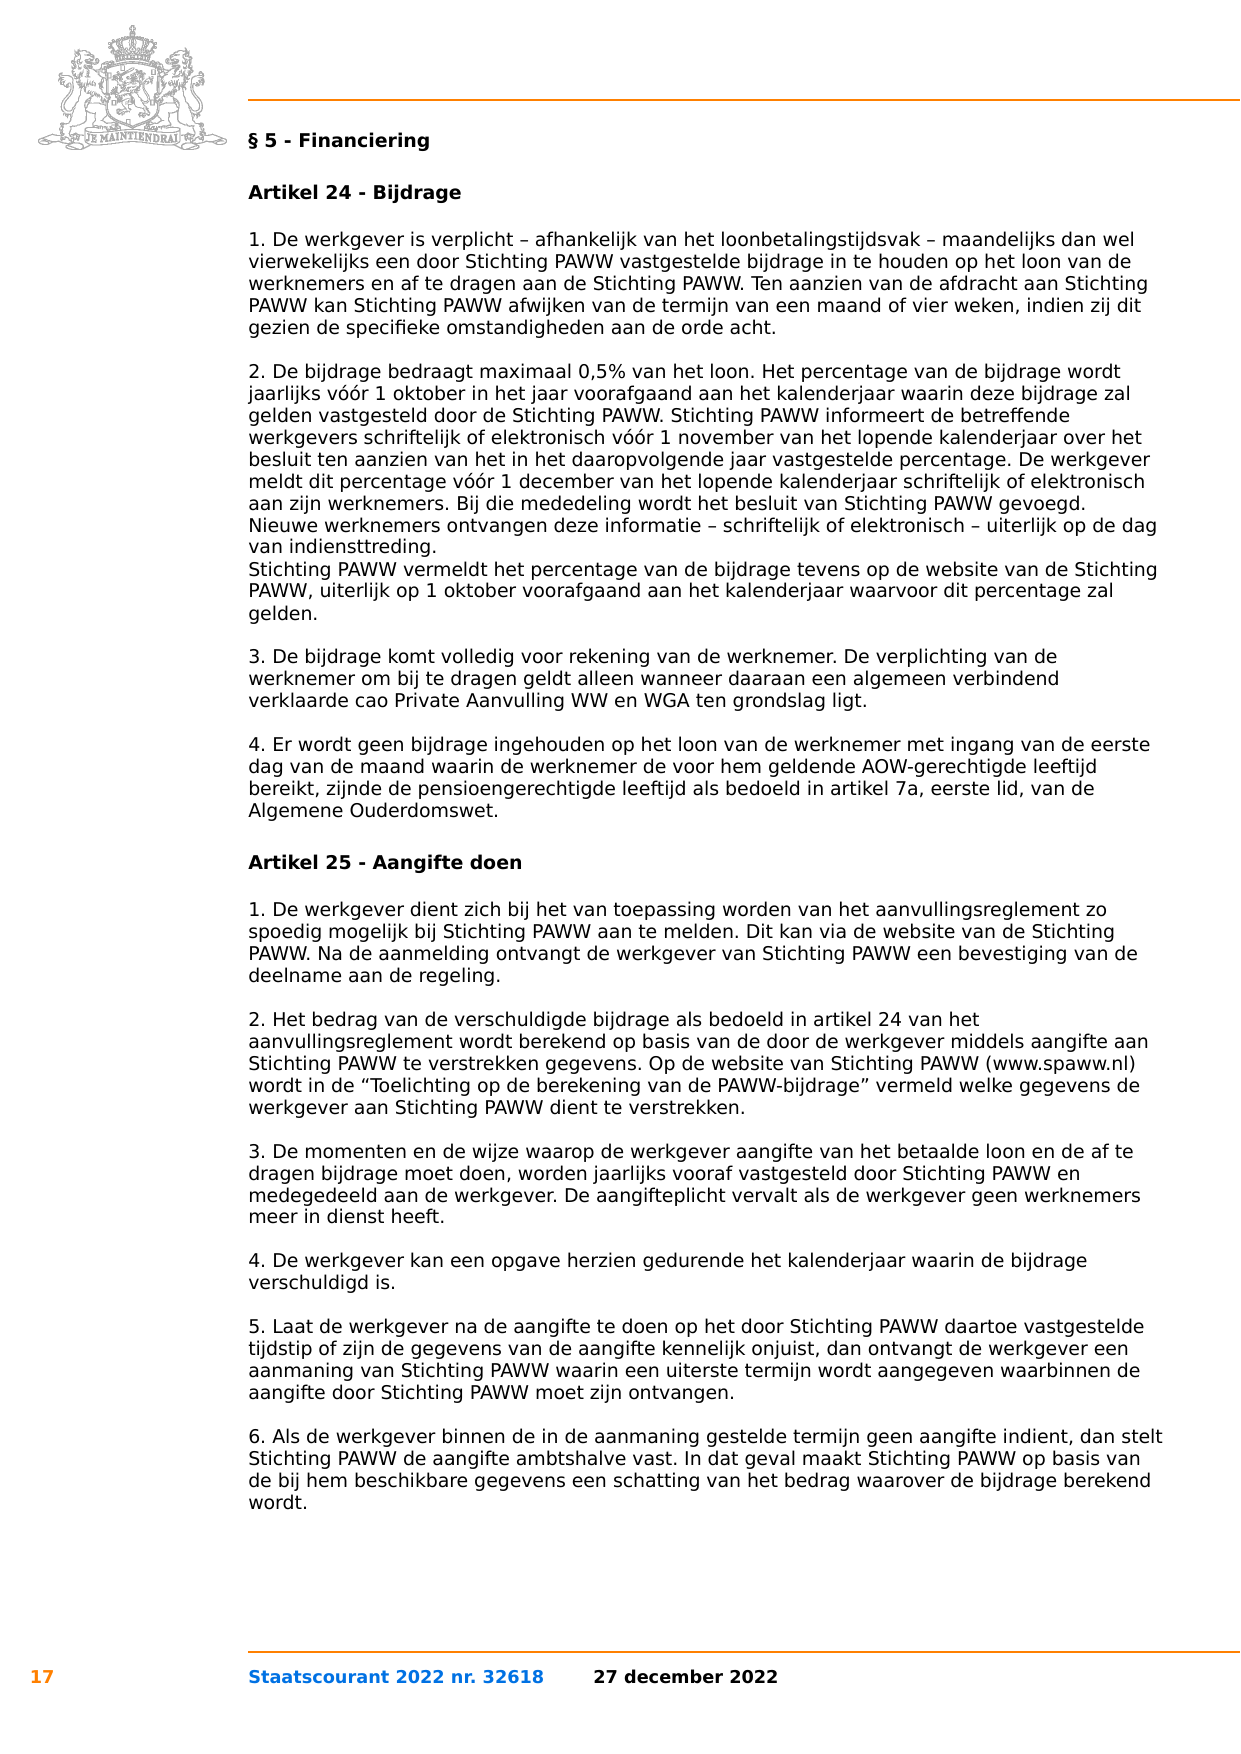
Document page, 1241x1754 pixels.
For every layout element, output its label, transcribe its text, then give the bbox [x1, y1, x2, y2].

subtitle Artikel 24 - Bijdrage [248, 182, 1163, 204]
text 6. Als de werkgever binnen de in de aanmaning gestelde termijn geen aangifte indient, dan stelt Stichting PAWW de aangifte ambtshalve vast. In dat geval maakt Stichting PAWW op basis van de bij hem beschikbare gegevens een schatting van het bedrag waarover de bijdrage berekend wordt. [248, 1426, 1163, 1514]
subtitle § 5 - Financiering [248, 130, 1163, 152]
text 2. De bijdrage bedraagt maximaal 0,5% van het loon. Het percentage van de bijdrage wordt jaarlijks vóór 1 oktober in het jaar voorafgaand aan het kalenderjaar waarin deze bijdrage zal gelden vastgesteld door de Stichting PAWW. Stichting PAWW informeert de betreffende werkgevers schriftelijk of elektronisch vóór 1 november van het lopende kalenderjaar over het besluit ten aanzien van het in het daaropvolgende jaar vastgestelde percentage. De werkgever meldt dit percentage vóór 1 december van het lopende kalenderjaar schriftelijk of elektronisch aan zijn werknemers. Bij die mededeling wordt het besluit van Stichting PAWW gevoegd. [248, 361, 1163, 514]
text 5. Laat de werkgever na de aangifte te doen op het door Stichting PAWW daartoe vastgestelde tijdstip of zijn de gegevens van de aangifte kennelijk onjuist, dan ontvangt de werkgever een aanmaning van Stichting PAWW waarin een uiterste termijn wordt aangegeven waarbinnen de aangifte door Stichting PAWW moet zijn ontvangen. [248, 1316, 1163, 1404]
text 3. De bijdrage komt volledig voor rekening van de werknemer. De verplichting van de werknemer om bij te dragen geldt alleen wanneer daaraan een algemeen verbindend verklaarde cao Private Aanvulling WW en WGA ten grondslag ligt. [248, 646, 1163, 712]
text Stichting PAWW vermeldt het percentage van de bijdrage tevens op de website van de Stichting PAWW, uiterlijk op 1 oktober voorafgaand aan het kalenderjaar waarvoor dit percentage zal gelden. [248, 558, 1163, 624]
text 3. De momenten en de wijze waarop de werkgever aangifte van het betaalde loon en de af te dragen bijdrage moet doen, worden jaarlijks vooraf vastgesteld door Stichting PAWW en medegedeeld aan de werkgever. De aangifteplicht vervalt als de werkgever geen werknemers meer in dienst heeft. [248, 1141, 1163, 1228]
text 1. De werkgever dient zich bij het van toepassing worden van het aanvullingsreglement zo spoedig mogelijk bij Stichting PAWW aan te melden. Dit kan via de website van de Stichting PAWW. Na de aanmelding ontvangt de werkgever van Stichting PAWW een bevestiging van de deelname aan de regeling. [248, 899, 1163, 987]
picture [38, 25, 227, 150]
text 2. Het bedrag van de verschuldigde bijdrage als bedoeld in artikel 24 van het aanvullingsreglement wordt berekend op basis van de door de werkgever middels aangifte aan Stichting PAWW te verstrekken gegevens. Op de website van Stichting PAWW (www.spaww.nl) wordt in de “Toelichting op de berekening van de PAWW-bijdrage” vermeld welke gegevens de werkgever aan Stichting PAWW dient te verstrekken. [248, 1009, 1163, 1119]
text 1. De werkgever is verplicht – afhankelijk van het loonbetalingstijdsvak – maandelijks dan wel vierwekelijks een door Stichting PAWW vastgestelde bijdrage in te houden op het loon van de werknemers en af te dragen aan de Stichting PAWW. Ten aanzien van de afdracht aan Stichting PAWW kan Stichting PAWW afwijken van de termijn van een maand of vier weken, indien zij dit gezien de specifieke omstandigheden aan de orde acht. [248, 229, 1163, 339]
text 4. De werkgever kan een opgave herzien gedurende het kalenderjaar waarin de bijdrage verschuldigd is. [248, 1250, 1163, 1294]
text Nieuwe werknemers ontvangen deze informatie – schriftelijk of elektronisch – uiterlijk op de dag van indiensttreding. [248, 514, 1163, 558]
text 4. Er wordt geen bijdrage ingehouden op het loon van de werknemer met ingang van de eerste dag van de maand waarin de werknemer de voor hem geldende AOW-gerechtigde leeftijd bereikt, zijnde de pensioengerechtigde leeftijd als bedoeld in artikel 7a, eerste lid, van de Algemene Ouderdomswet. [248, 734, 1163, 822]
subtitle Artikel 25 - Aangifte doen [248, 852, 1163, 874]
